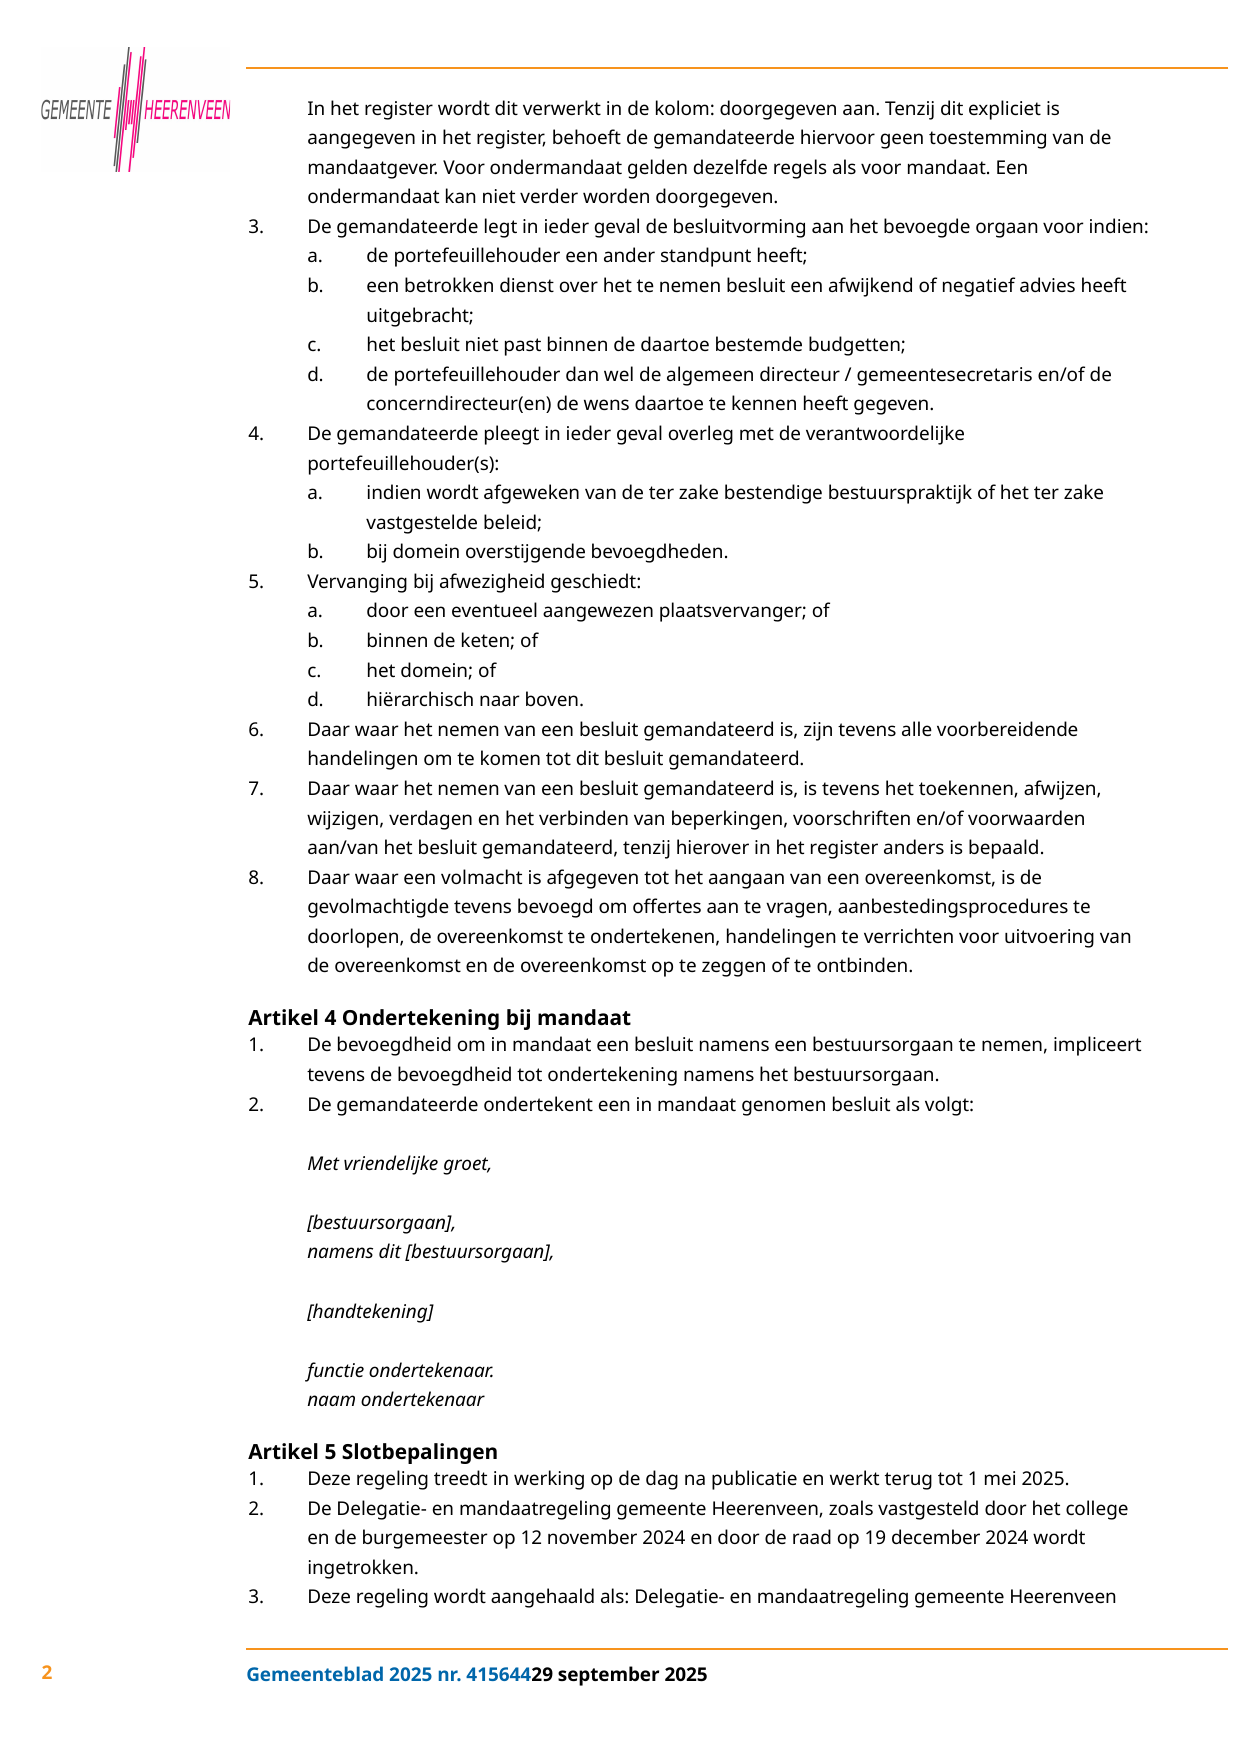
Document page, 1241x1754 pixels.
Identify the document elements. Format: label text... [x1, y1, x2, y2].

list De gemandateerde ondertekent een in mandaat genomen besluit als volgt: [248, 1091, 1152, 1116]
text Artikel 4 Ondertekening bij mandaat [248, 1003, 1152, 1032]
list de portefeuillehouder een ander standpunt heeft; [307, 243, 1152, 268]
list functie ondertekenaar. [248, 1357, 1152, 1383]
list De bevoegdheid om in mandaat een besluit namens een bestuursorgaan te nemen, impliceert tevens de bevoegdheid tot ondertekening namens het bestuursorgaan. [248, 1032, 1152, 1087]
list naam ondertekenaar [248, 1387, 1152, 1412]
list binnen de keten; of [307, 627, 1152, 653]
list Daar waar het nemen van een besluit gemandateerd is, is tevens het toekennen, afwijzen, wijzigen, verdagen en het verbinden van beperkingen, voorschriften en/of voorwaarden aan/van het besluit gemandateerd, tenzij hierover in het register anders is bepaald. [248, 775, 1152, 860]
list namens dit [bestuursorgaan], [248, 1239, 1152, 1264]
list [handtekening] [248, 1298, 1152, 1323]
list De gemandateerde legt in ieder geval de besluitvorming aan het bevoegde orgaan voor indien: [248, 213, 1152, 239]
list indien wordt afgeweken van de ter zake bestendige bestuurspraktijk of het ter zake vastgestelde beleid; [307, 479, 1152, 535]
list de portefeuillehouder dan wel de algemeen directeur / gemeentesecretaris en/of de concerndirecteur(en) de wens daartoe te kennen heeft gegeven. [307, 361, 1152, 416]
list Deze regeling treedt in werking op de dag na publicatie en werkt terug tot 1 mei 2025. [248, 1465, 1152, 1491]
list bij domein overstijgende bevoegdheden. [307, 538, 1152, 564]
list hiërarchisch naar boven. [307, 686, 1152, 712]
picture [41, 47, 231, 172]
text Artikel 5 Slotbepalingen [248, 1437, 1152, 1465]
list Daar waar het nemen van een besluit gemandateerd is, zijn tevens alle voorbereidende handelingen om te komen tot dit besluit gemandateerd. [248, 716, 1152, 771]
list het domein; of [307, 657, 1152, 683]
list Vervanging bij afwezigheid geschiedt: [248, 568, 1152, 594]
list Deze regeling wordt aangehaald als: Delegatie- en mandaatregeling gemeente Heerenveen [248, 1584, 1152, 1609]
list De Delegatie- en mandaatregeling gemeente Heerenveen, zoals vastgesteld door het college en de burgemeester op 12 november 2024 en door de raad op 19 december 2024 wordt ingetrokken. [248, 1495, 1152, 1580]
list door een eventueel aangewezen plaatsvervanger; of [307, 598, 1152, 623]
list In het register wordt dit verwerkt in de kolom: doorgegeven aan. Tenzij dit expliciet is aangegeven in het register, behoeft de gemandateerde hiervoor geen toestemming van de mandaatgever. Voor ondermandaat gelden dezelfde regels als voor mandaat. Een ondermandaat kan niet verder worden doorgegeven. [248, 95, 1152, 209]
list Met vriendelijke groet, [248, 1150, 1152, 1176]
list [bestuursorgaan], [248, 1209, 1152, 1235]
list een betrokken dienst over het te nemen besluit een afwijkend of negatief advies heeft uitgebracht; [307, 272, 1152, 328]
list Daar waar een volmacht is afgegeven tot het aangaan van een overeenkomst, is de gevolmachtigde tevens bevoegd om offertes aan te vragen, aanbestedingsprocedures te doorlopen, de overeenkomst te ondertekenen, handelingen te verrichten voor uitvoering van de overeenkomst en de overeenkomst op te zeggen of te ontbinden. [248, 864, 1152, 978]
list De gemandateerde pleegt in ieder geval overleg met de verantwoordelijke portefeuillehouder(s): [248, 420, 1152, 476]
list het besluit niet past binnen de daartoe bestemde budgetten; [307, 331, 1152, 357]
